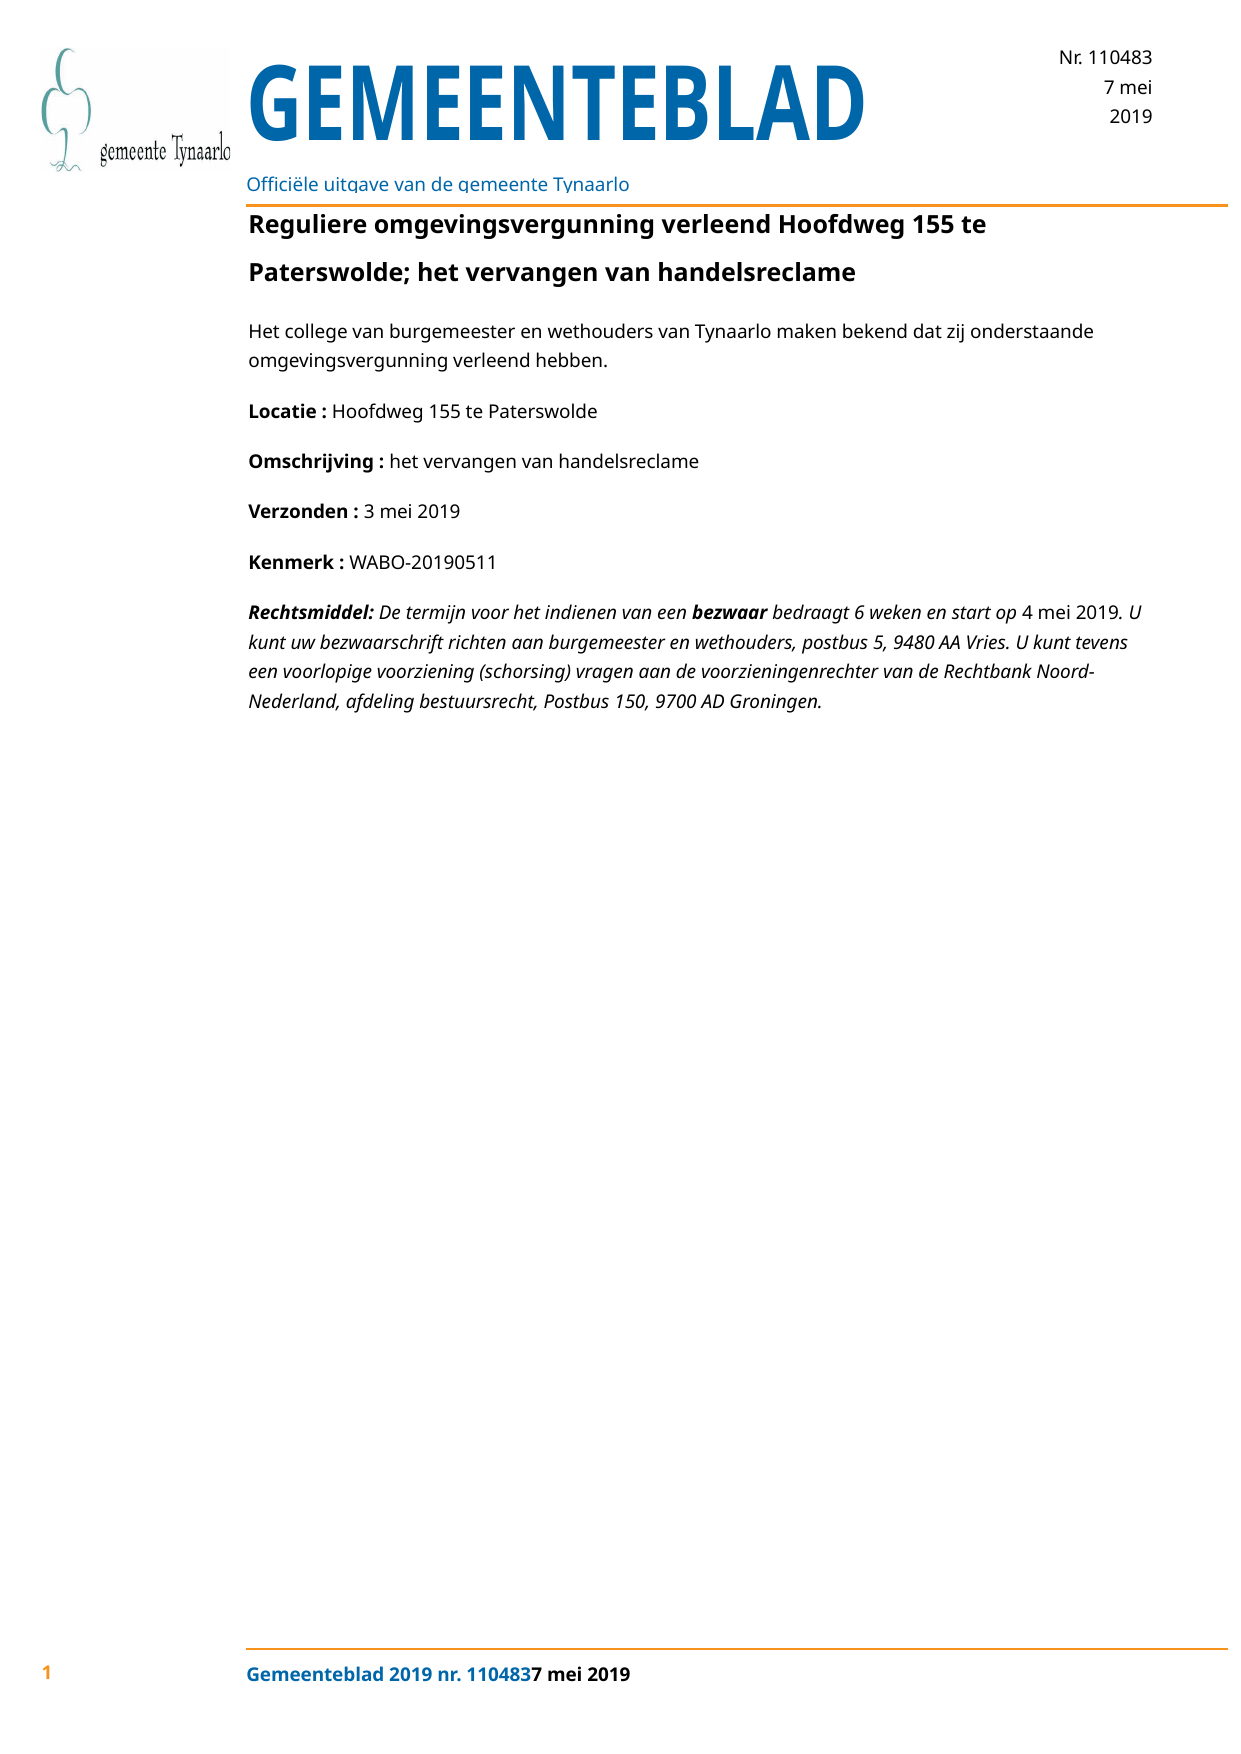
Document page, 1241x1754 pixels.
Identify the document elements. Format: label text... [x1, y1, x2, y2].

text Reguliere omgevingsvergunning verleend Hoofdweg 155 te Paterswolde; het vervangen van handelsreclame [248, 207, 1152, 288]
text Rechtsmiddel: De termijn voor het indienen van een bezwaar bedraagt 6 weken en start op 4 mei 2019. U kunt uw bezwaarschrift richten aan burgemeester en wethouders, postbus 5, 9480 AA Vries. U kunt tevens een voorlopige voorziening (schorsing) vragen aan de voorzieningenrechter van de Rechtbank Noord-Nederland, afdeling bestuursrecht, Postbus 150, 9700 AD Groningen. [248, 599, 1152, 714]
text Het college van burgemeester en wethouders van Tynaarlo maken bekend dat zij onderstaande omgevingsvergunning verleend hebben. [248, 318, 1152, 373]
text Locatie : Hoofdweg 155 te Paterswolde [248, 398, 1152, 424]
text Omschrijving : het vervangen van handelsreclame [248, 448, 1152, 474]
text Kenmerk : WABO-20190511 [248, 549, 1152, 575]
picture [41, 47, 231, 172]
text Verzonden : 3 mei 2019 [248, 499, 1152, 524]
